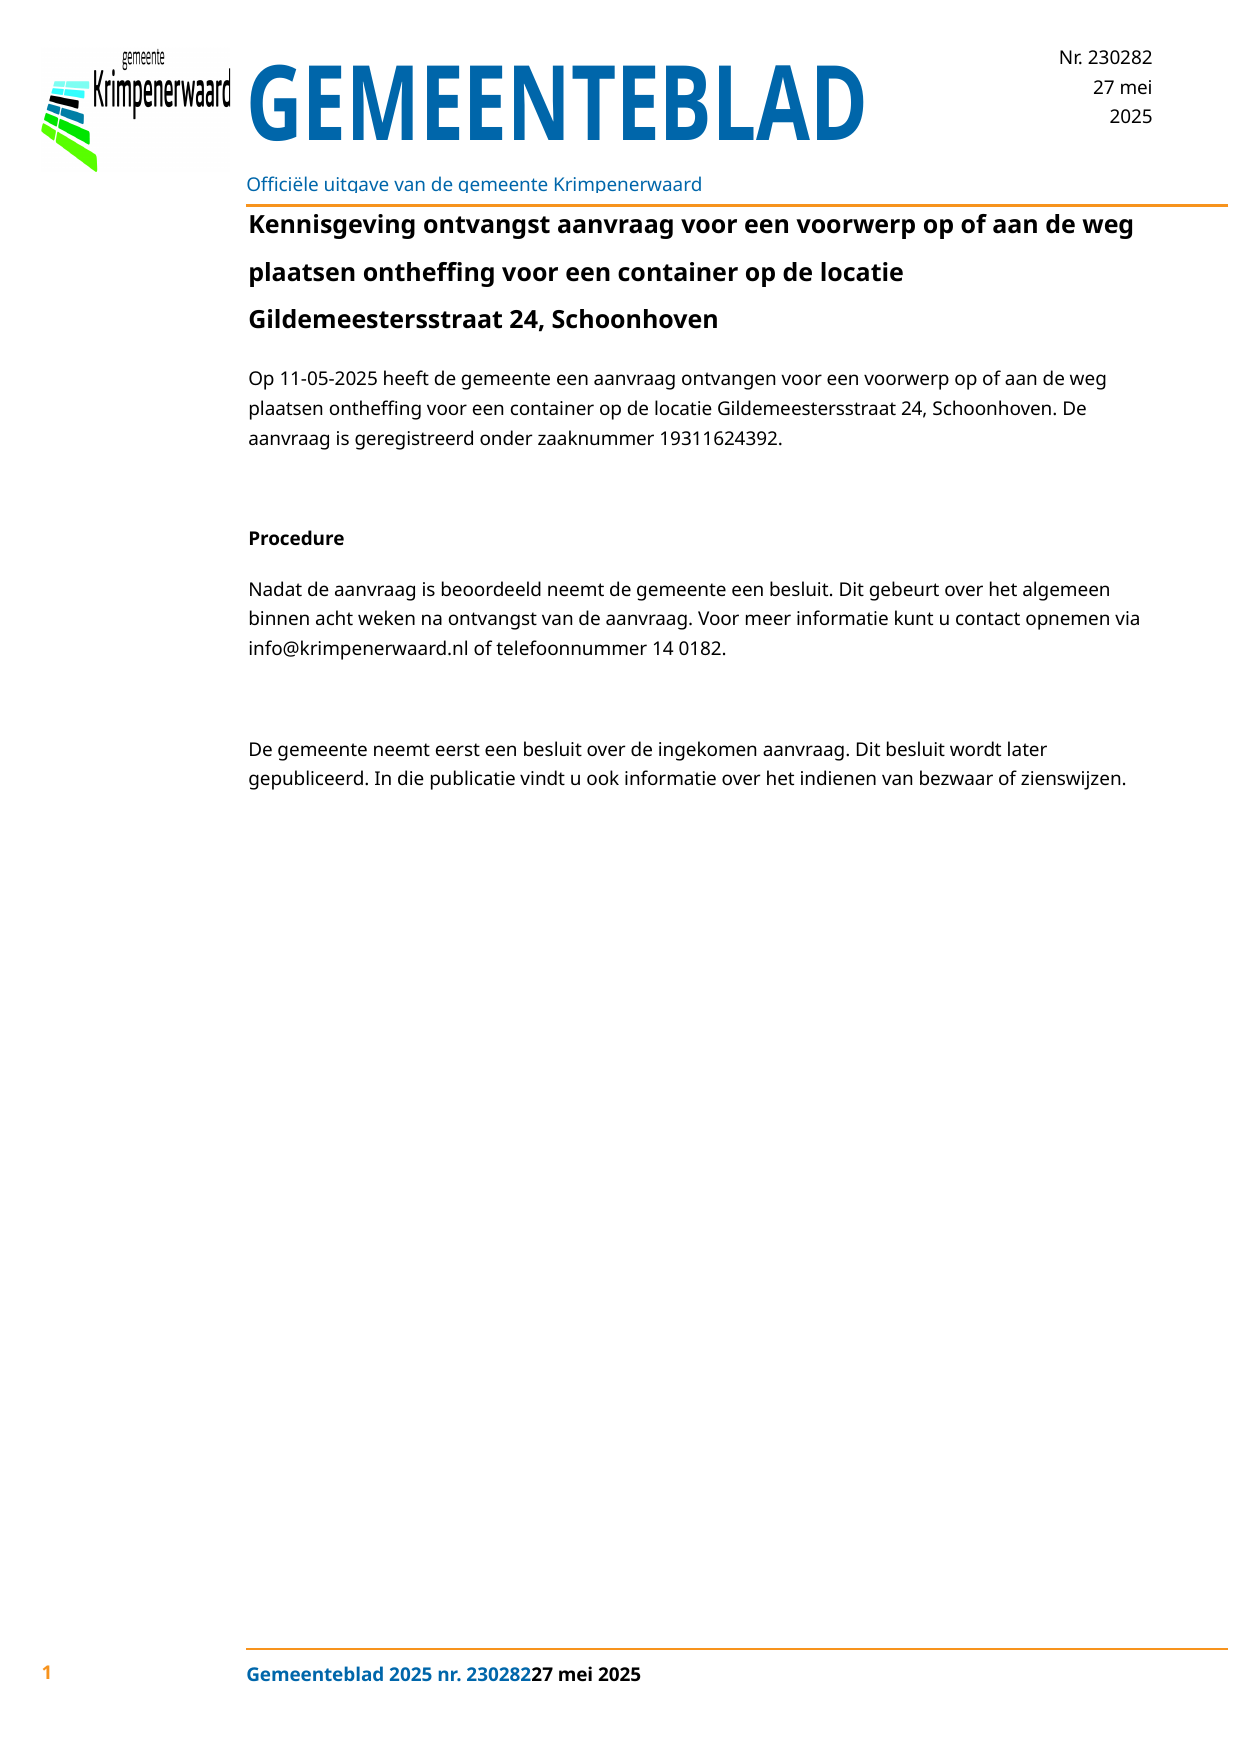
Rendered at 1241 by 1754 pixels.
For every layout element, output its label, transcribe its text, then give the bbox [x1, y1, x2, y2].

picture [41, 47, 231, 172]
text De gemeente neemt eerst een besluit over de ingekomen aanvraag. Dit besluit wordt later gepubliceerd. In die publicatie vindt u ook informatie over het indienen van bezwaar of zienswijzen. [248, 736, 1152, 791]
text Procedure [248, 526, 1152, 551]
text Op 11-05-2025 heeft de gemeente een aanvraag ontvangen voor een voorwerp op of aan de weg plaatsen ontheffing voor een container op de locatie Gildemeestersstraat 24, Schoonhoven. De aanvraag is geregistreerd onder zaaknummer 19311624392. [248, 366, 1152, 450]
text Kennisgeving ontvangst aanvraag voor een voorwerp op of aan de weg plaatsen ontheffing voor een container op de locatie Gildemeestersstraat 24, Schoonhoven [248, 207, 1152, 336]
text Nadat de aanvraag is beoordeeld neemt de gemeente een besluit. Dit gebeurt over het algemeen binnen acht weken na ontvangst van de aanvraag. Voor meer informatie kunt u contact opnemen via info@krimpenerwaard.nl of telefoonnummer 14 0182. [248, 576, 1152, 661]
